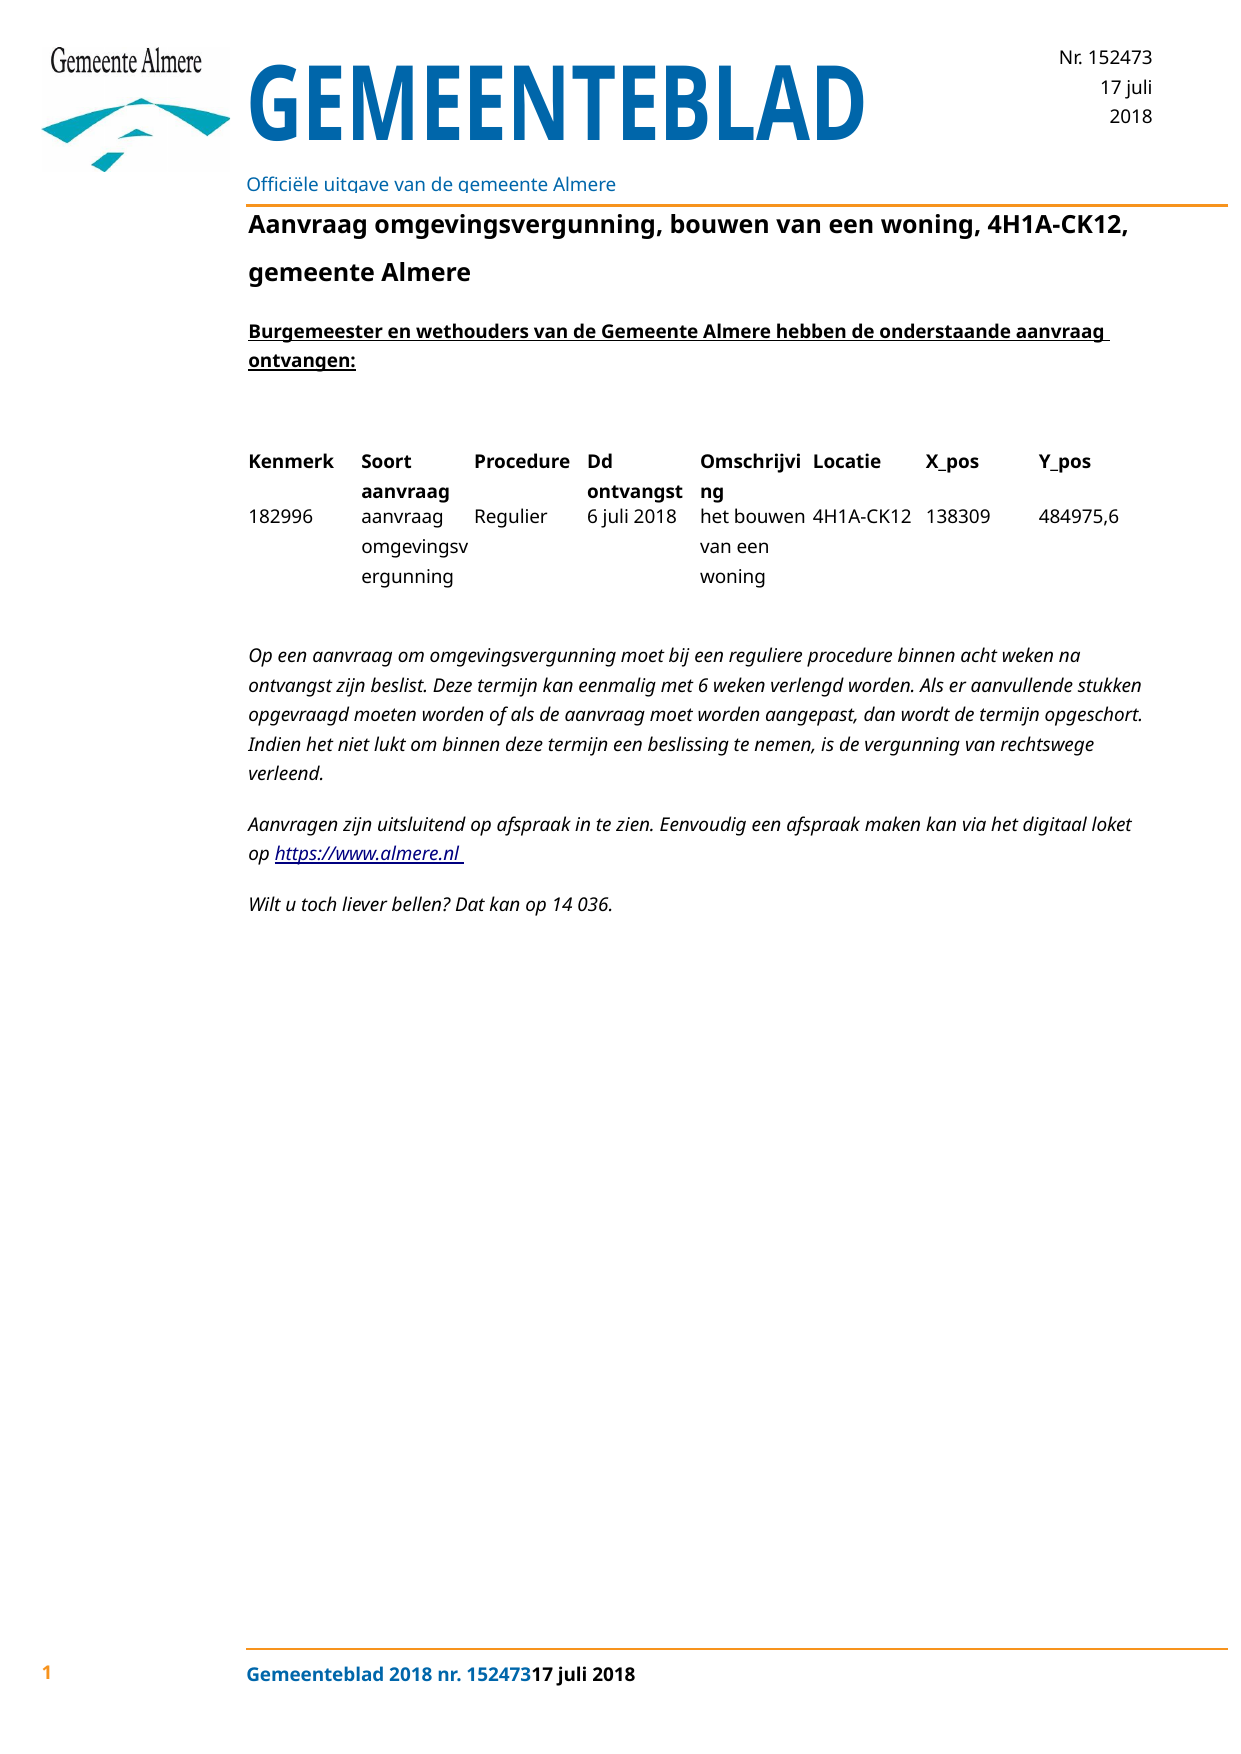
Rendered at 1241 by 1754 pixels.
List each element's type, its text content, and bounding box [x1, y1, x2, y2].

table_header Locatie [813, 449, 926, 504]
table_cell Regulier [474, 504, 587, 589]
table_header Kenmerk [248, 449, 361, 504]
text Aanvraag omgevingsvergunning, bouwen van een woning, 4H1A-CK12, gemeente Almere [248, 207, 1152, 288]
picture [41, 47, 231, 172]
table_cell 6 juli 2018 [587, 504, 700, 589]
table_header Omschrijving [700, 449, 813, 504]
table_cell het bouwen van een woning [700, 504, 813, 589]
table_cell 138309 [926, 504, 1038, 589]
table_header Dd ontvangst [587, 449, 700, 504]
text Wilt u toch liever bellen? Dat kan op 14 036. [248, 891, 1152, 917]
table_header Procedure [474, 449, 587, 504]
table_cell 4H1A-CK12 [813, 504, 926, 589]
table_header X_pos [926, 449, 1038, 504]
table_header Soort aanvraag [361, 449, 474, 504]
table_cell aanvraag omgevingsvergunning [361, 504, 474, 589]
table_cell 484975,6 [1039, 504, 1152, 589]
text Op een aanvraag om omgevingsvergunning moet bij een reguliere procedure binnen acht weken na ontvangst zijn beslist. Deze termijn kan eenmalig met 6 weken verlengd worden. Als er aanvullende stukken opgevraagd moeten worden of als de aanvraag moet worden aangepast, dan wordt de termijn opgeschort. Indien het niet lukt om binnen deze termijn een beslissing te nemen, is de vergunning van rechtswege verleend. [248, 642, 1152, 786]
text Aanvragen zijn uitsluitend op afspraak in te zien. Eenvoudig een afspraak maken kan via het digitaal loket op https://www.almere.nl [248, 811, 1152, 866]
text Burgemeester en wethouders van de Gemeente Almere hebben de onderstaande aanvraag ontvangen: [248, 318, 1152, 373]
table_header Y_pos [1039, 449, 1152, 504]
table_cell 182996 [248, 504, 361, 589]
